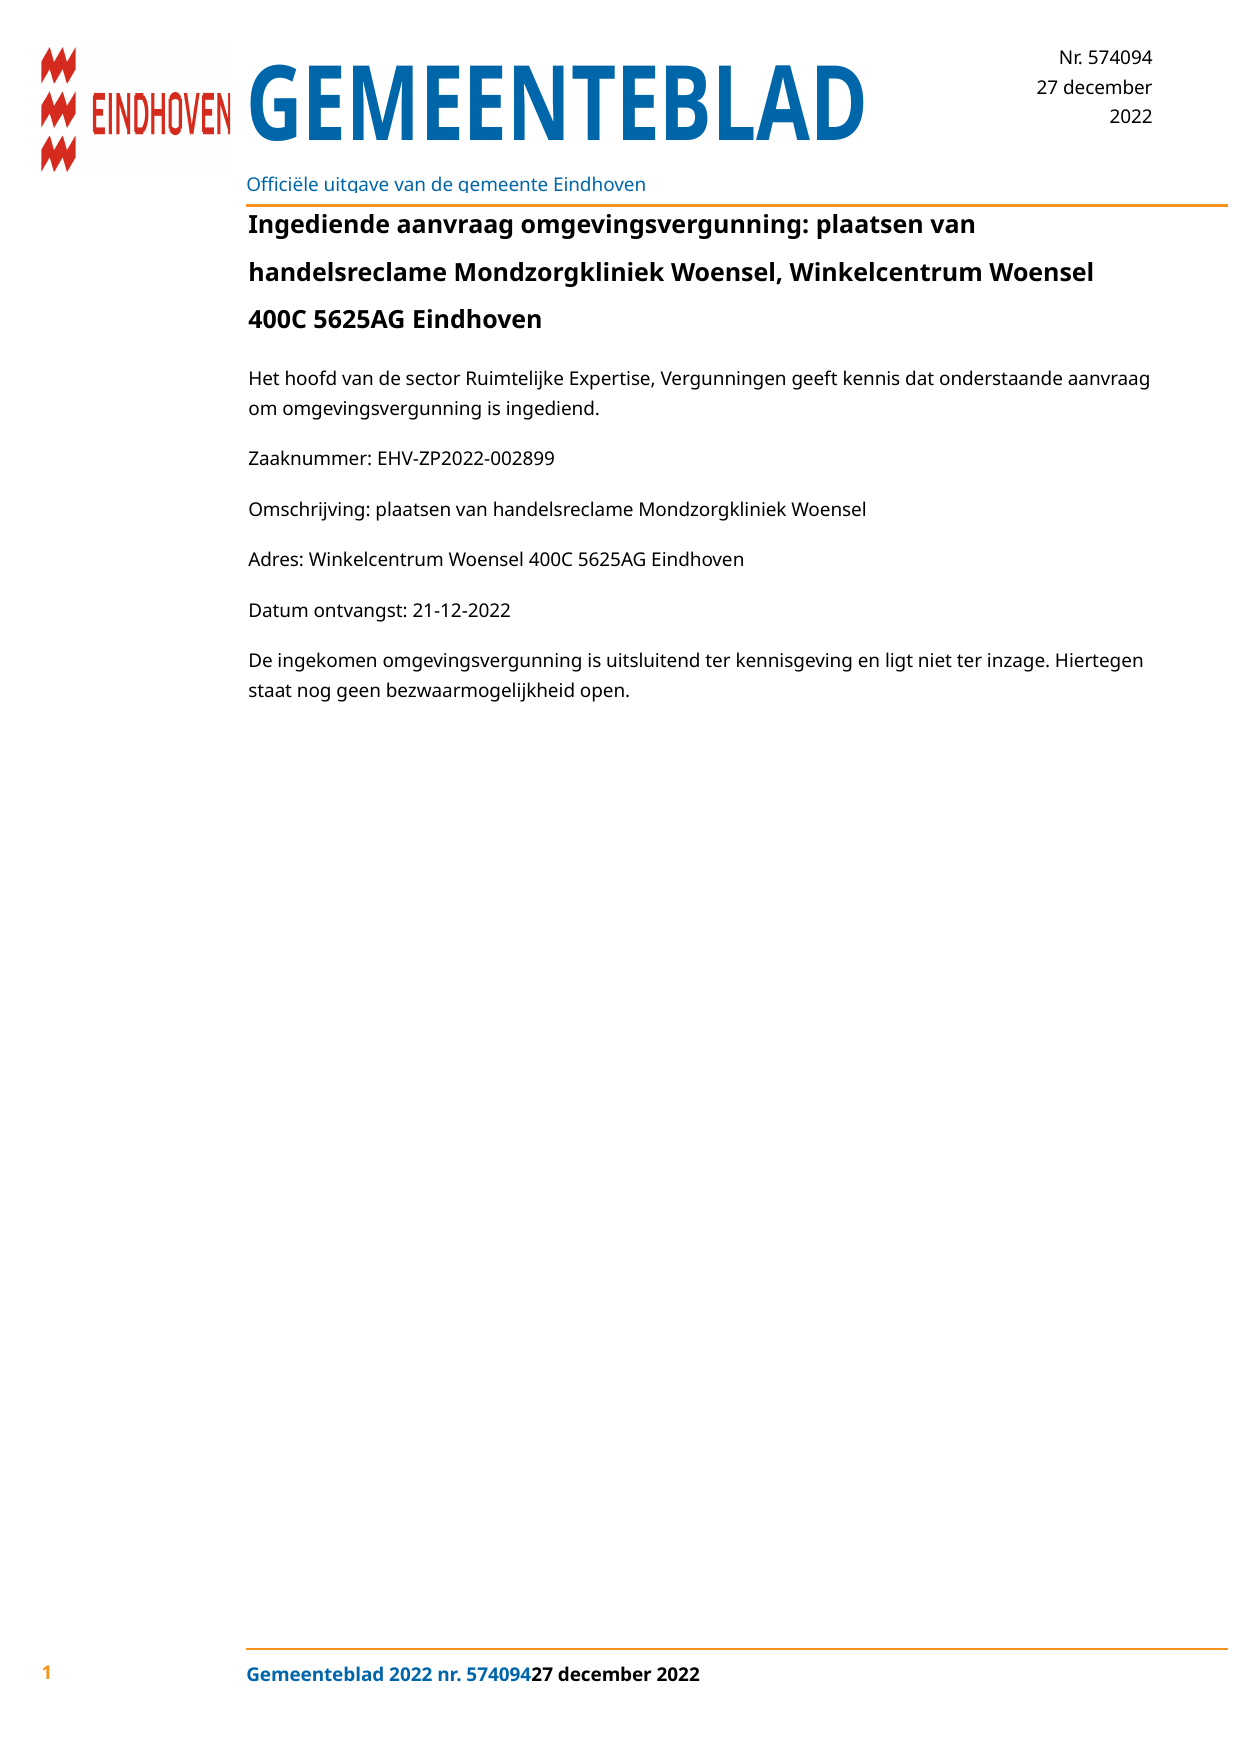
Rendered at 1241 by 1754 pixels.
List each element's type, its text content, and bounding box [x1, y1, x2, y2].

text Omschrijving: plaatsen van handelsreclame Mondzorgkliniek Woensel [248, 496, 1152, 522]
text Het hoofd van de sector Ruimtelijke Expertise, Vergunningen geeft kennis dat onderstaande aanvraag om omgevingsvergunning is ingediend. [248, 366, 1152, 421]
text Zaaknummer: EHV-ZP2022-002899 [248, 446, 1152, 471]
text Ingediende aanvraag omgevingsvergunning: plaatsen van handelsreclame Mondzorgkliniek Woensel, Winkelcentrum Woensel 400C 5625AG Eindhoven [248, 207, 1152, 336]
text Datum ontvangst: 21-12-2022 [248, 597, 1152, 622]
picture [41, 47, 231, 172]
text De ingekomen omgevingsvergunning is uitsluitend ter kennisgeving en ligt niet ter inzage. Hiertegen staat nog geen bezwaarmogelijkheid open. [248, 647, 1152, 702]
text Adres: Winkelcentrum Woensel 400C 5625AG Eindhoven [248, 546, 1152, 572]
